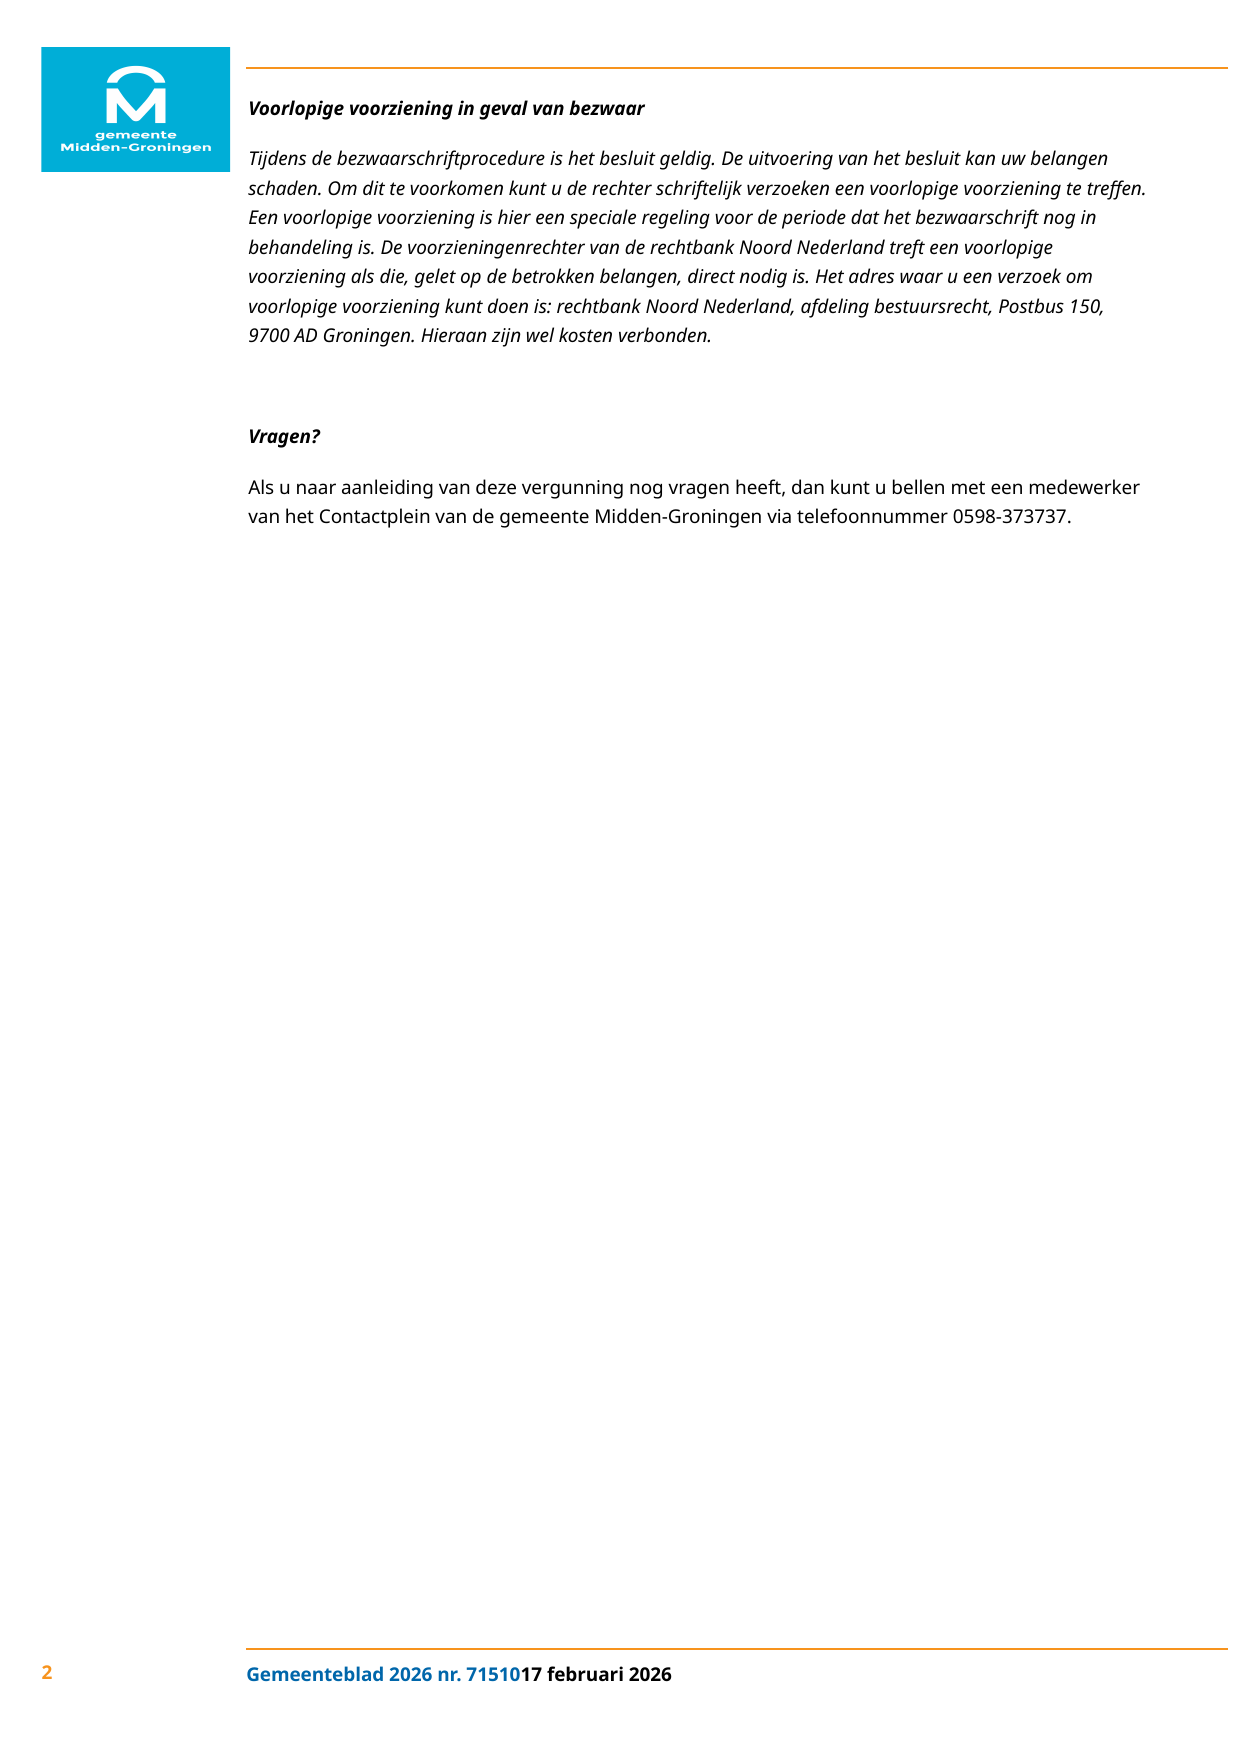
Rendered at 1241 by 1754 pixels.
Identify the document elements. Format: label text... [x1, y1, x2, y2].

picture [108, 66, 164, 82]
text Vragen? [248, 423, 1152, 449]
picture [107, 89, 165, 122]
text Als u naar aanleiding van deze vergunning nog vragen heeft, dan kunt u bellen met een medewerker van het Contactplein van de gemeente Midden-Groningen via telefoonnummer 0598-373737. [248, 474, 1152, 529]
text Tijdens de bezwaarschriftprocedure is het besluit geldig. De uitvoering van het besluit kan uw belangen schaden. Om dit te voorkomen kunt u de rechter schriftelijk verzoeken een voorlopige voorziening te treffen. Een voorlopige voorziening is hier een speciale regeling voor de periode dat het bezwaarschrift nog in behandeling is. De voorzieningenrechter van de rechtbank Noord Nederland treft een voorlopige voorziening als die, gelet op de betrokken belangen, direct nodig is. Het adres waar u een verzoek om voorlopige voorziening kunt doen is: rechtbank Noord Nederland, afdeling bestuursrecht, Postbus 150, 9700 AD Groningen. Hieraan zijn wel kosten verbonden. [248, 145, 1152, 348]
picture [184, 146, 190, 153]
text Voorlopige voorziening in geval van bezwaar [248, 95, 1152, 121]
